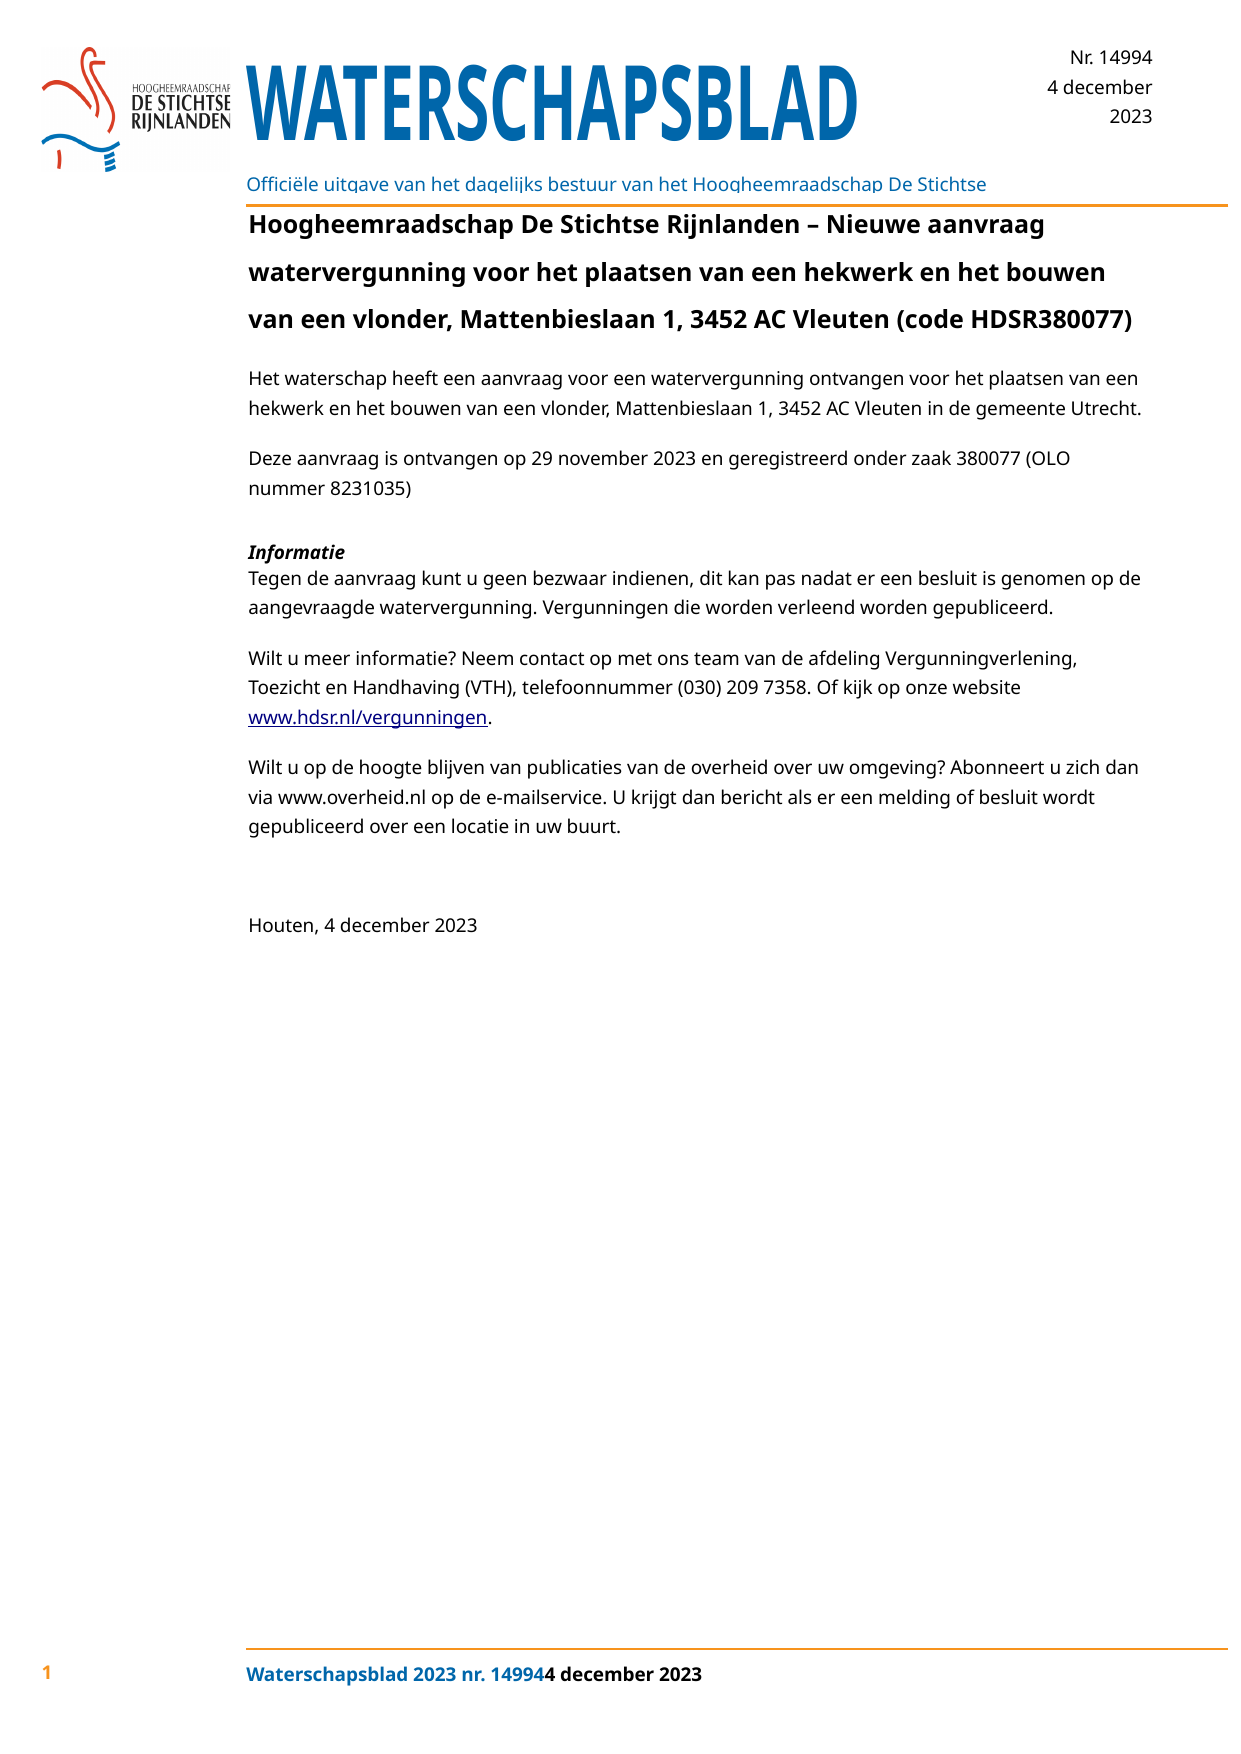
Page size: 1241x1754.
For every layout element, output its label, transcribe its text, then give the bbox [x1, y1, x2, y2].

text Tegen de aanvraag kunt u geen bezwaar indienen, dit kan pas nadat er een besluit is genomen op de aangevraagde watervergunning. Vergunningen die worden verleend worden gepubliceerd. [248, 565, 1152, 620]
text Houten, 4 december 2023 [248, 912, 1152, 937]
text Hoogheemraadschap De Stichtse Rijnlanden – Nieuwe aanvraag watervergunning voor het plaatsen van een hekwerk en het bouwen van een vlonder, Mattenbieslaan 1, 3452 AC Vleuten (code HDSR380077) [248, 207, 1152, 336]
text Wilt u op de hoogte blijven van publicaties van de overheid over uw omgeving? Abonneert u zich dan via www.overheid.nl op de e-mailservice. U krijgt dan bericht als er een melding of besluit wordt gepubliceerd over een locatie in uw buurt. [248, 754, 1152, 839]
text Deze aanvraag is ontvangen op 29 november 2023 en geregistreerd onder zaak 380077 (OLO nummer 8231035) [248, 446, 1152, 501]
picture [41, 47, 231, 172]
text Informatie [248, 539, 1152, 565]
text Wilt u meer informatie? Neem contact op met ons team van de afdeling Vergunningverlening, Toezicht en Handhaving (VTH), telefoonnummer (030) 209 7358. Of kijk op onze website www.hdsr.nl/vergunningen. [248, 645, 1152, 730]
text Het waterschap heeft een aanvraag voor een watervergunning ontvangen voor het plaatsen van een hekwerk en het bouwen van een vlonder, Mattenbieslaan 1, 3452 AC Vleuten in de gemeente Utrecht. [248, 366, 1152, 421]
